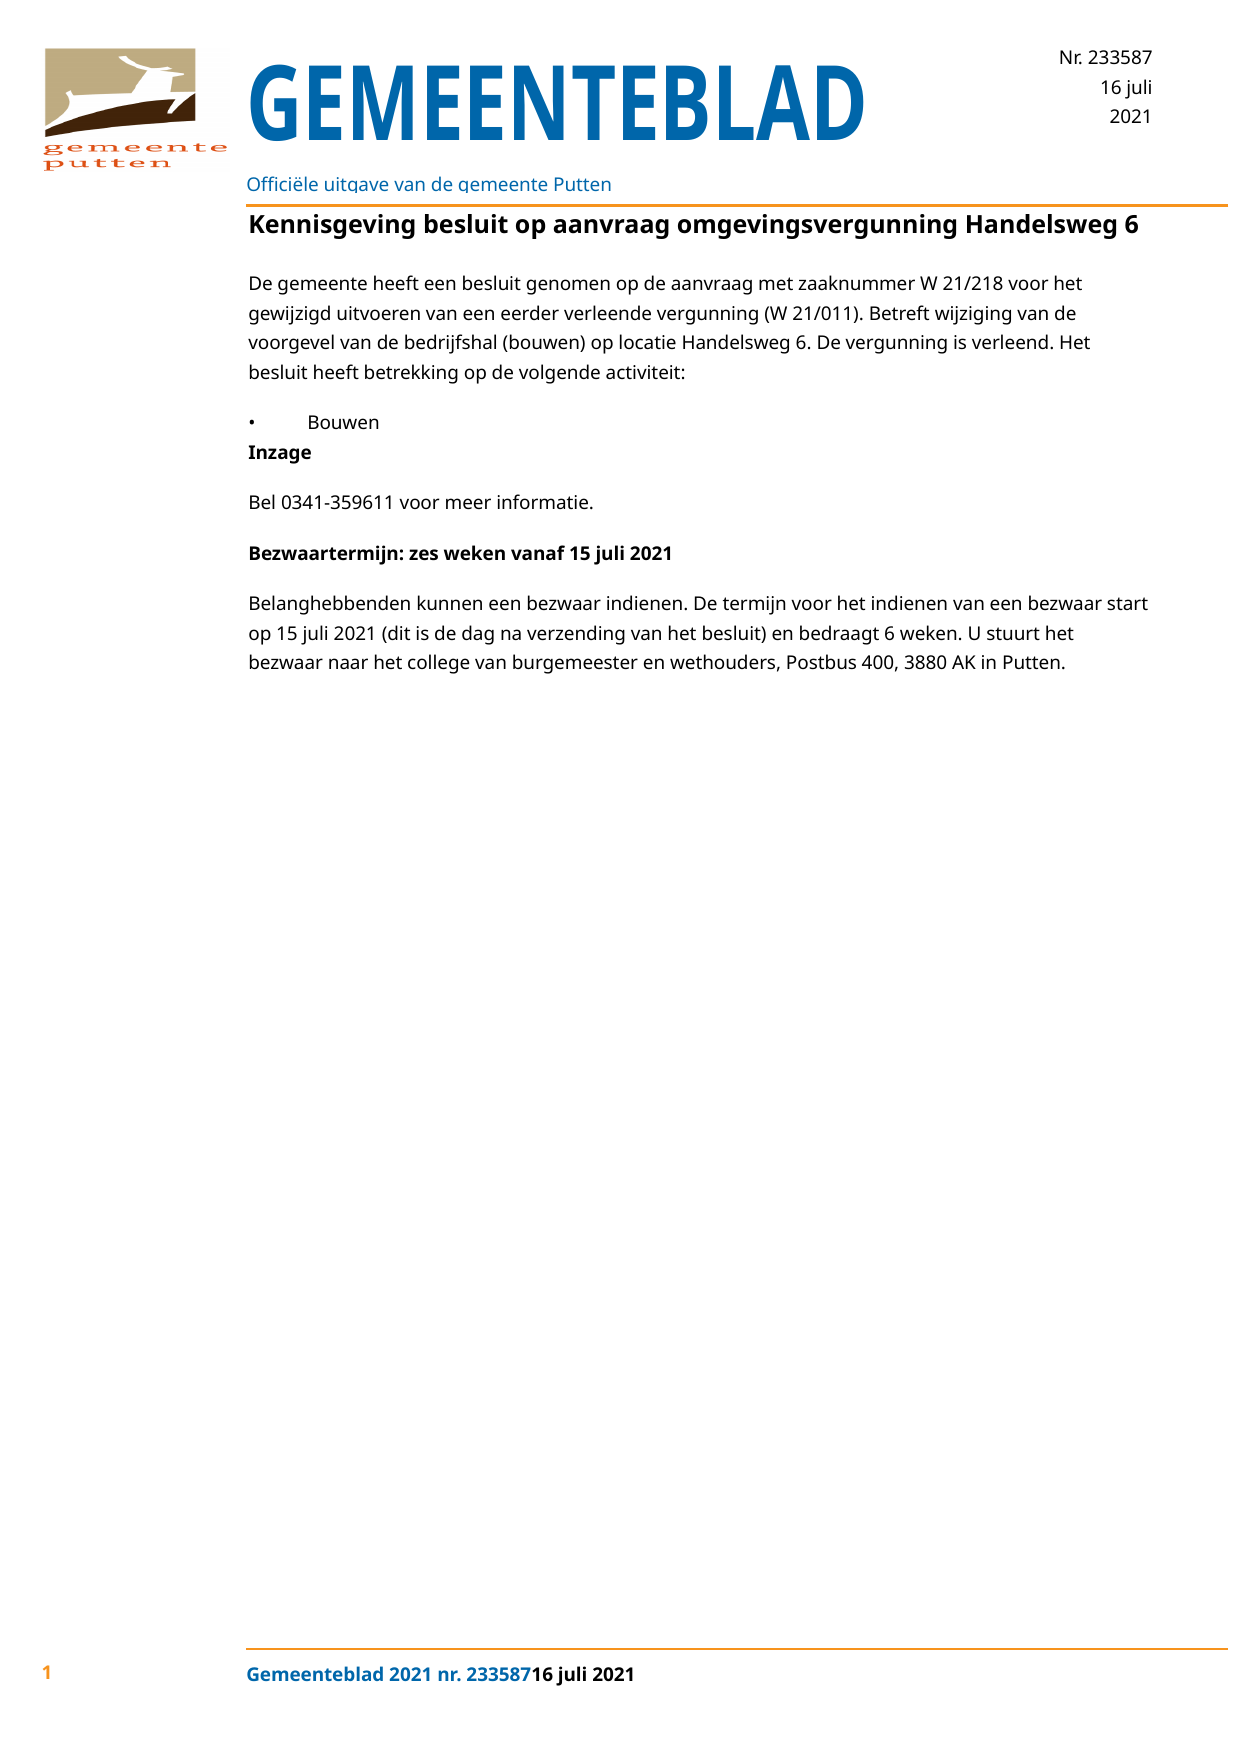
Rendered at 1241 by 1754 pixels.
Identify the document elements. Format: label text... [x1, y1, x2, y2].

picture [41, 47, 231, 172]
text Bel 0341-359611 voor meer informatie. [248, 489, 1152, 515]
text Kennisgeving besluit op aanvraag omgevingsvergunning Handelsweg 6 [248, 207, 1152, 241]
text Belanghebbenden kunnen een bezwaar indienen. De termijn voor het indienen van een bezwaar start op 15 juli 2021 (dit is de dag na verzending van het besluit) en bedraagt 6 weken. U stuurt het bezwaar naar het college van burgemeester en wethouders, Postbus 400, 3880 AK in Putten. [248, 590, 1152, 675]
text Bezwaartermijn: zes weken vanaf 15 juli 2021 [248, 540, 1152, 566]
text Inzage [248, 439, 1152, 465]
text De gemeente heeft een besluit genomen op de aanvraag met zaaknummer W 21/218 voor het gewijzigd uitvoeren van een eerder verleende vergunning (W 21/011). Betreft wijziging van de voorgevel van de bedrijfshal (bouwen) op locatie Handelsweg 6. De vergunning is verleend. Het besluit heeft betrekking op de volgende activiteit: [248, 270, 1152, 385]
list Bouwen [248, 409, 1152, 435]
